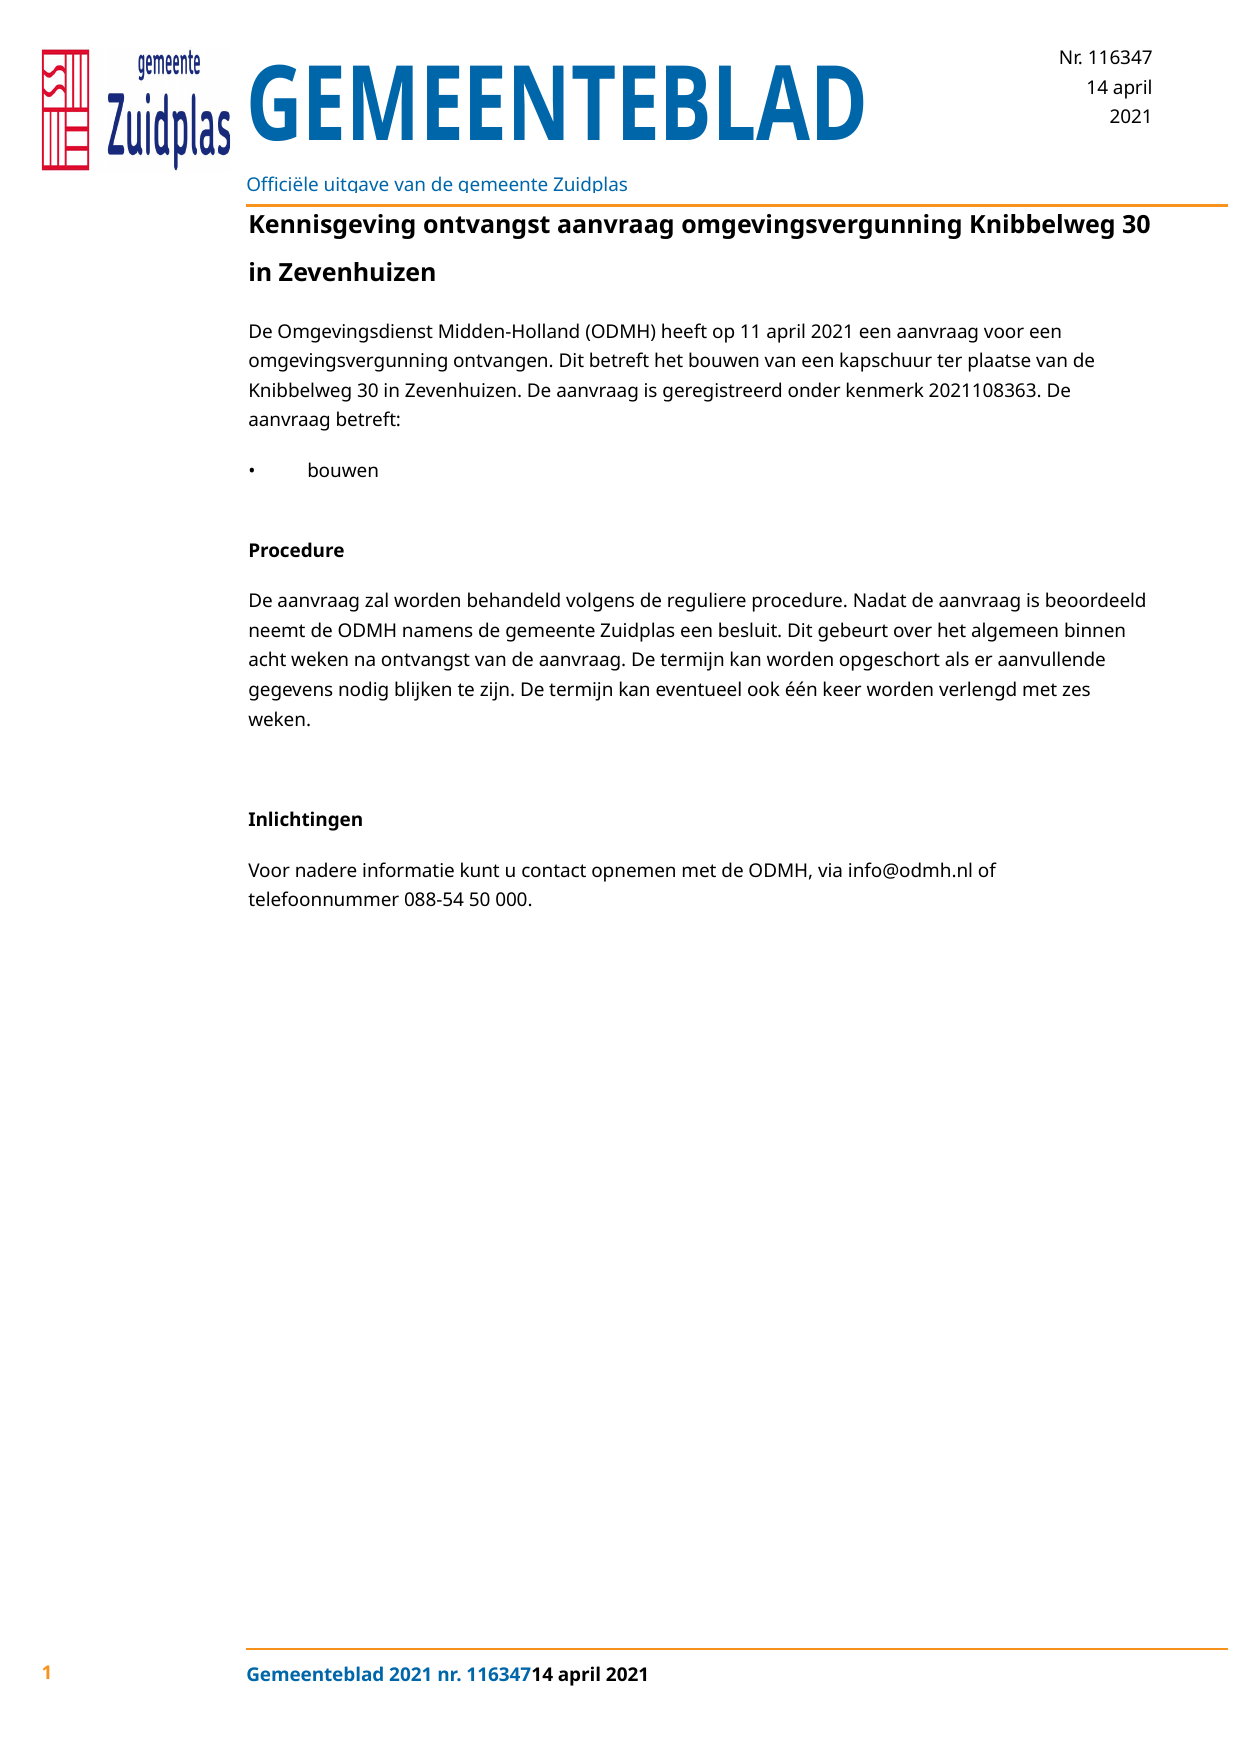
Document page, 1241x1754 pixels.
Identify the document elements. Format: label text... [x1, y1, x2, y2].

picture [41, 47, 231, 172]
text Procedure [248, 537, 1152, 563]
text Inlichtingen [248, 807, 1152, 832]
text Kennisgeving ontvangst aanvraag omgevingsvergunning Knibbelweg 30 in Zevenhuizen [248, 207, 1152, 288]
text Voor nadere informatie kunt u contact opnemen met de ODMH, via info@odmh.nl of telefoonnummer 088-54 50 000. [248, 857, 1152, 912]
text De Omgevingsdienst Midden-Holland (ODMH) heeft op 11 april 2021 een aanvraag voor een omgevingsvergunning ontvangen. Dit betreft het bouwen van een kapschuur ter plaatse van de Knibbelweg 30 in Zevenhuizen. De aanvraag is geregistreerd onder kenmerk 2021108363. De aanvraag betreft: [248, 318, 1152, 432]
list bouwen [248, 457, 1152, 483]
text De aanvraag zal worden behandeld volgens de reguliere procedure. Nadat de aanvraag is beoordeeld neemt de ODMH namens de gemeente Zuidplas een besluit. Dit gebeurt over het algemeen binnen acht weken na ontvangst van de aanvraag. De termijn kan worden opgeschort als er aanvullende gegevens nodig blijken te zijn. De termijn kan eventueel ook één keer worden verlengd met zes weken. [248, 587, 1152, 732]
